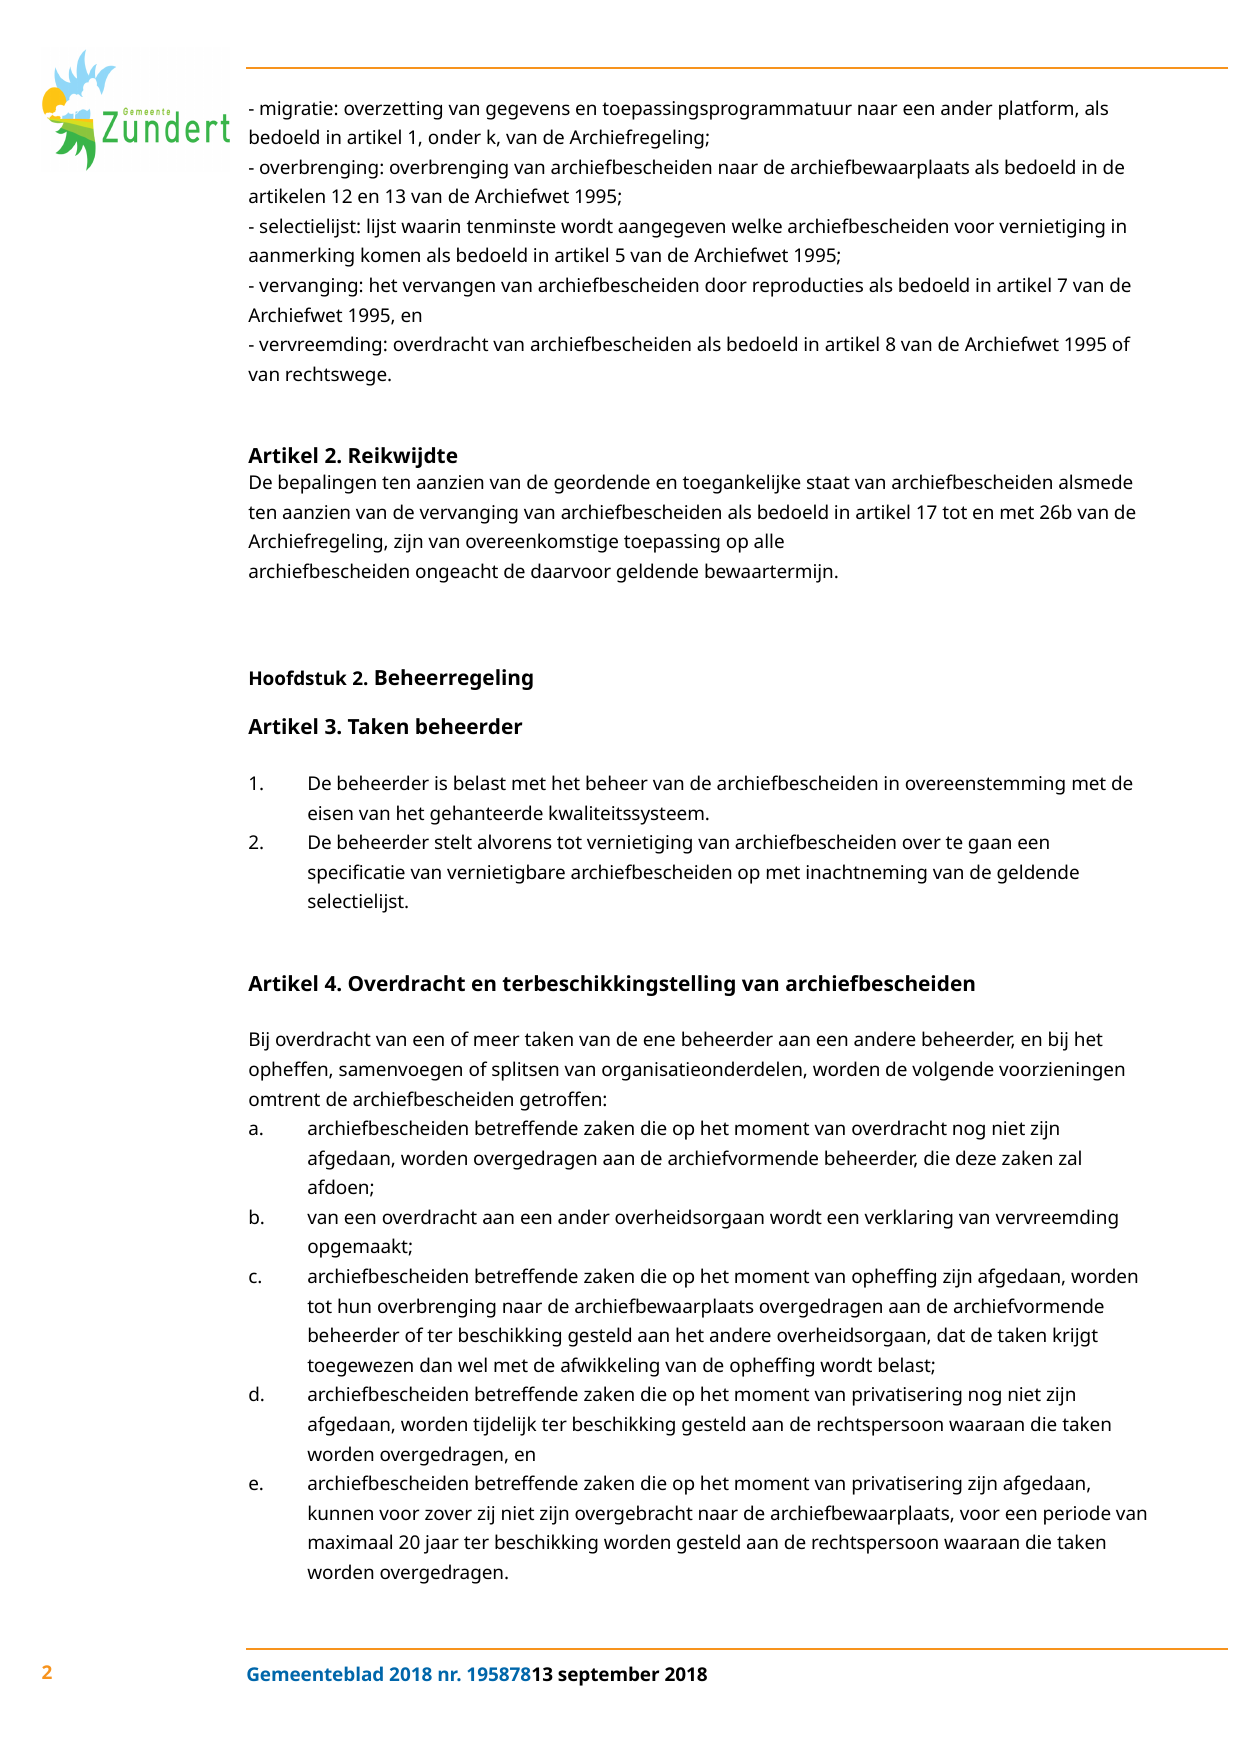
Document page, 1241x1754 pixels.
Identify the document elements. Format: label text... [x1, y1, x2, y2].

text De bepalingen ten aanzien van de geordende en toegankelijke staat van archiefbescheiden alsmede ten aanzien van de vervanging van archiefbescheiden als bedoeld in artikel 17 tot en met 26b van de Archiefregeling, zijn van overeenkomstige toepassing op alle [248, 469, 1152, 554]
list archiefbescheiden betreffende zaken die op het moment van overdracht nog niet zijn afgedaan, worden overgedragen aan de archiefvormende beheerder, die deze zaken zal afdoen; [248, 1115, 1152, 1200]
list van een overdracht aan een ander overheidsorgaan wordt een verklaring van vervreemding opgemaakt; [248, 1204, 1152, 1259]
text Artikel 4. Overdracht en terbeschikkingstelling van archiefbescheiden [248, 969, 1152, 997]
text - vervreemding: overdracht van archiefbescheiden als bedoeld in artikel 8 van de Archiefwet 1995 of van rechtswege. [248, 331, 1152, 387]
text - migratie: overzetting van gegevens en toepassingsprogrammatuur naar een ander platform, als bedoeld in artikel 1, onder k, van de Archiefregeling; [248, 95, 1152, 150]
picture [41, 47, 231, 172]
text Artikel 3. Taken beheerder [248, 712, 1152, 741]
text - selectielijst: lijst waarin tenminste wordt aangegeven welke archiefbescheiden voor vernietiging in aanmerking komen als bedoeld in artikel 5 van de Archiefwet 1995; [248, 213, 1152, 268]
list archiefbescheiden betreffende zaken die op het moment van privatisering nog niet zijn afgedaan, worden tijdelijk ter beschikking gesteld aan de rechtspersoon waaraan die taken worden overgedragen, en [248, 1382, 1152, 1467]
list archiefbescheiden betreffende zaken die op het moment van privatisering zijn afgedaan, kunnen voor zover zij niet zijn overgebracht naar de archiefbewaarplaats, voor een periode van maximaal 20 jaar ter beschikking worden gesteld aan de rechtspersoon waaraan die taken worden overgedragen. [248, 1470, 1152, 1585]
text Hoofdstuk 2. Beheerregeling [248, 663, 1152, 691]
text Artikel 2. Reikwijdte [248, 441, 1152, 469]
list De beheerder stelt alvorens tot vernietiging van archiefbescheiden over te gaan een specificatie van vernietigbare archiefbescheiden op met inachtneming van de geldende selectielijst. [248, 829, 1152, 914]
text - overbrenging: overbrenging van archiefbescheiden naar de archiefbewaarplaats als bedoeld in de artikelen 12 en 13 van de Archiefwet 1995; [248, 154, 1152, 209]
list De beheerder is belast met het beheer van de archiefbescheiden in overeenstemming met de eisen van het gehanteerde kwaliteitssysteem. [248, 770, 1152, 826]
text - vervanging: het vervangen van archiefbescheiden door reproducties als bedoeld in artikel 7 van de Archiefwet 1995, en [248, 272, 1152, 328]
text Bij overdracht van een of meer taken van de ene beheerder aan een andere beheerder, en bij het opheffen, samenvoegen of splitsen van organisatieonderdelen, worden de volgende voorzieningen omtrent de archiefbescheiden getroffen: [248, 1027, 1152, 1112]
text archiefbescheiden ongeacht de daarvoor geldende bewaartermijn. [248, 558, 1152, 584]
list archiefbescheiden betreffende zaken die op het moment van opheffing zijn afgedaan, worden tot hun overbrenging naar de archiefbewaarplaats overgedragen aan de archiefvormende beheerder of ter beschikking gesteld aan het andere overheidsorgaan, dat de taken krijgt toegewezen dan wel met de afwikkeling van de opheffing wordt belast; [248, 1263, 1152, 1378]
